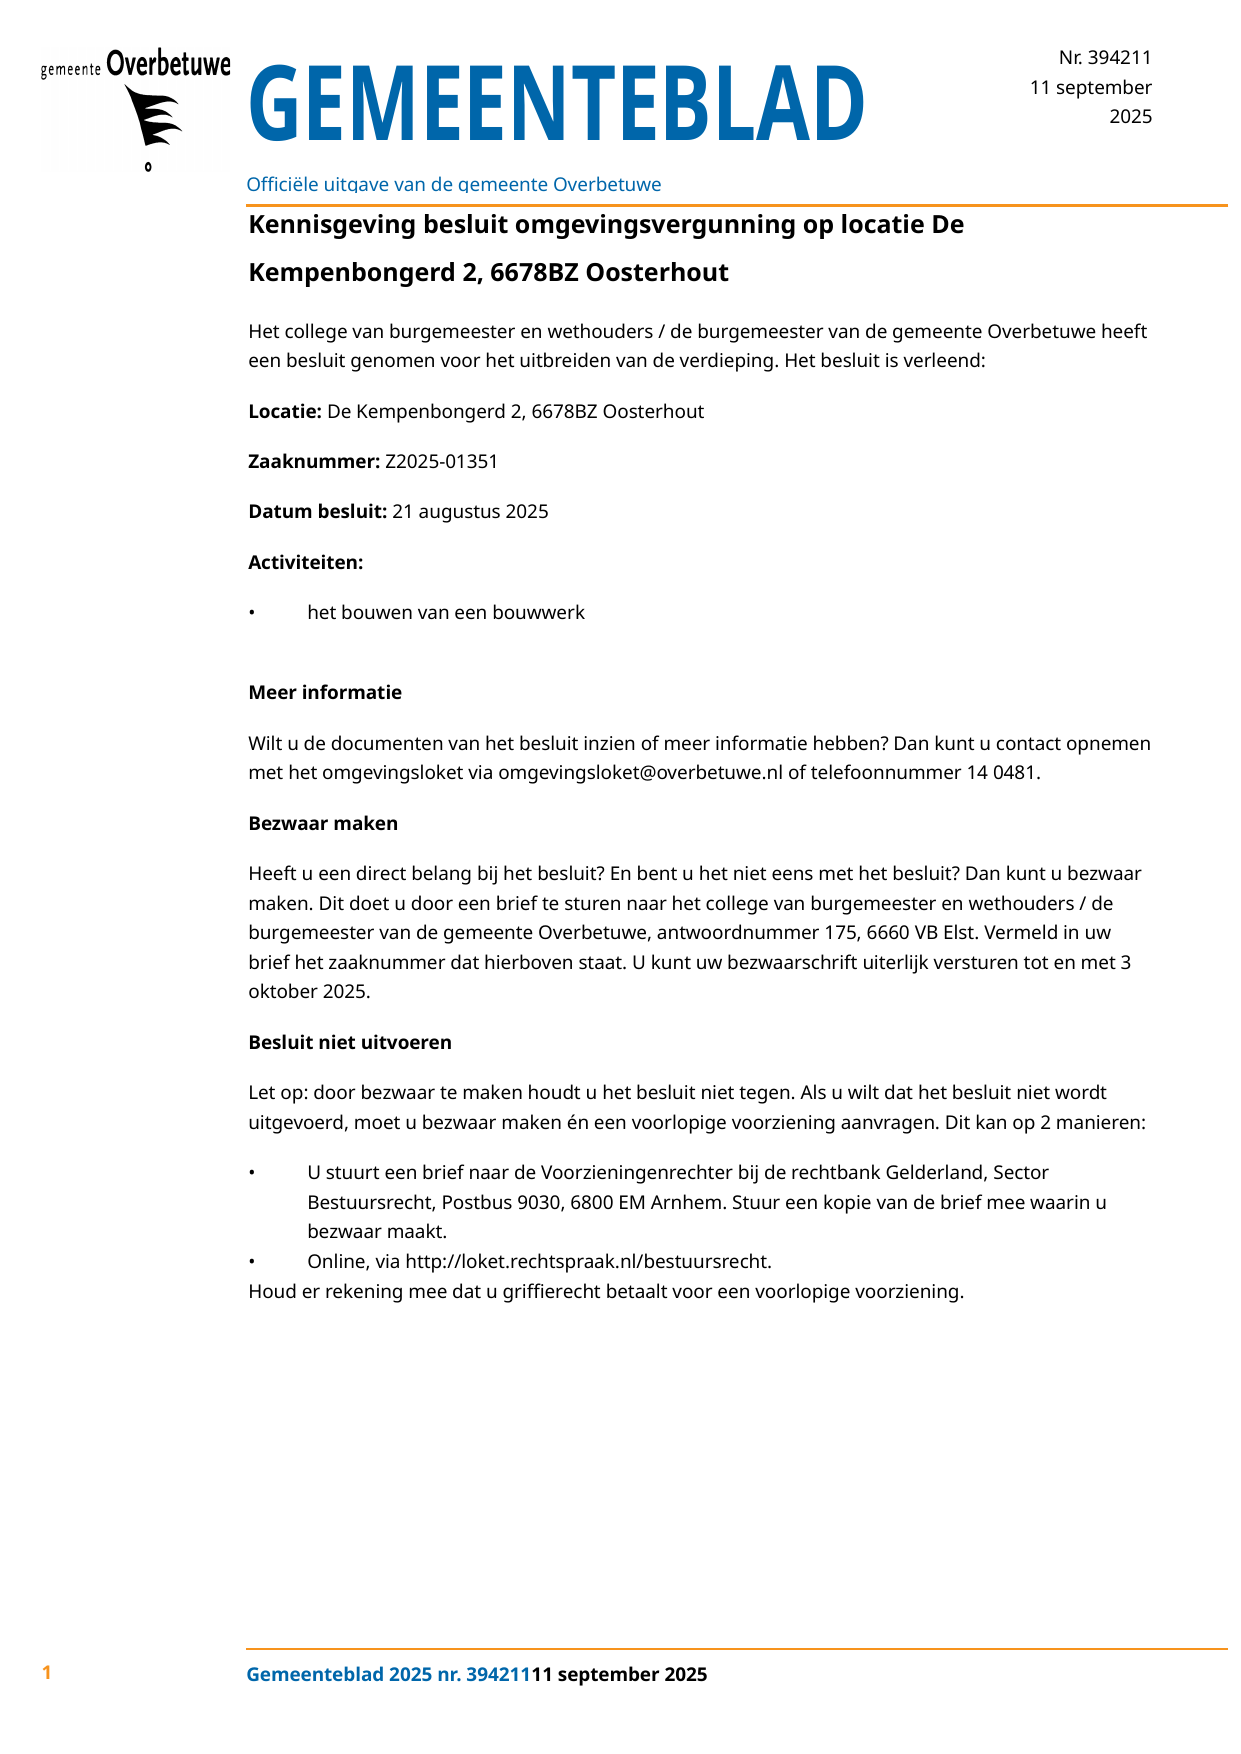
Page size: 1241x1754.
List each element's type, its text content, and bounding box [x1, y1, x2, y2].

list het bouwen van een bouwwerk [248, 599, 1152, 625]
text Kennisgeving besluit omgevingsvergunning op locatie De Kempenbongerd 2, 6678BZ Oosterhout [248, 207, 1152, 288]
text Wilt u de documenten van het besluit inzien of meer informatie hebben? Dan kunt u contact opnemen met het omgevingsloket via omgevingsloket@overbetuwe.nl of telefoonnummer 14 0481. [248, 730, 1152, 785]
list Online, via http://loket.rechtspraak.nl/bestuursrecht. [248, 1248, 1152, 1274]
text Heeft u een direct belang bij het besluit? En bent u het niet eens met het besluit? Dan kunt u bezwaar maken. Dit doet u door een brief te sturen naar het college van burgemeester en wethouders / de burgemeester van de gemeente Overbetuwe, antwoordnummer 175, 6660 VB Elst. Vermeld in uw brief het zaaknummer dat hierboven staat. U kunt uw bezwaarschrift uiterlijk versturen tot en met 3 oktober 2025. [248, 860, 1152, 1004]
list U stuurt een brief naar de Voorzieningenrechter bij de rechtbank Gelderland, Sector Bestuursrecht, Postbus 9030, 6800 EM Arnhem. Stuur een kopie van de brief mee waarin u bezwaar maakt. [248, 1159, 1152, 1244]
text Besluit niet uitvoeren [248, 1029, 1152, 1055]
text Het college van burgemeester en wethouders / de burgemeester van de gemeente Overbetuwe heeft een besluit genomen voor het uitbreiden van de verdieping. Het besluit is verleend: [248, 318, 1152, 373]
text Locatie: De Kempenbongerd 2, 6678BZ Oosterhout [248, 398, 1152, 424]
text Zaaknummer: Z2025-01351 [248, 448, 1152, 474]
text Let op: door bezwaar te maken houdt u het besluit niet tegen. Als u wilt dat het besluit niet wordt uitgevoerd, moet u bezwaar maken én een voorlopige voorziening aanvragen. Dit kan op 2 manieren: [248, 1079, 1152, 1135]
text Meer informatie [248, 679, 1152, 705]
picture [41, 47, 231, 172]
text Houd er rekening mee dat u griffierecht betaalt voor een voorlopige voorziening. [248, 1278, 1152, 1304]
text Bezwaar maken [248, 810, 1152, 836]
text Datum besluit: 21 augustus 2025 [248, 499, 1152, 524]
text Activiteiten: [248, 549, 1152, 575]
